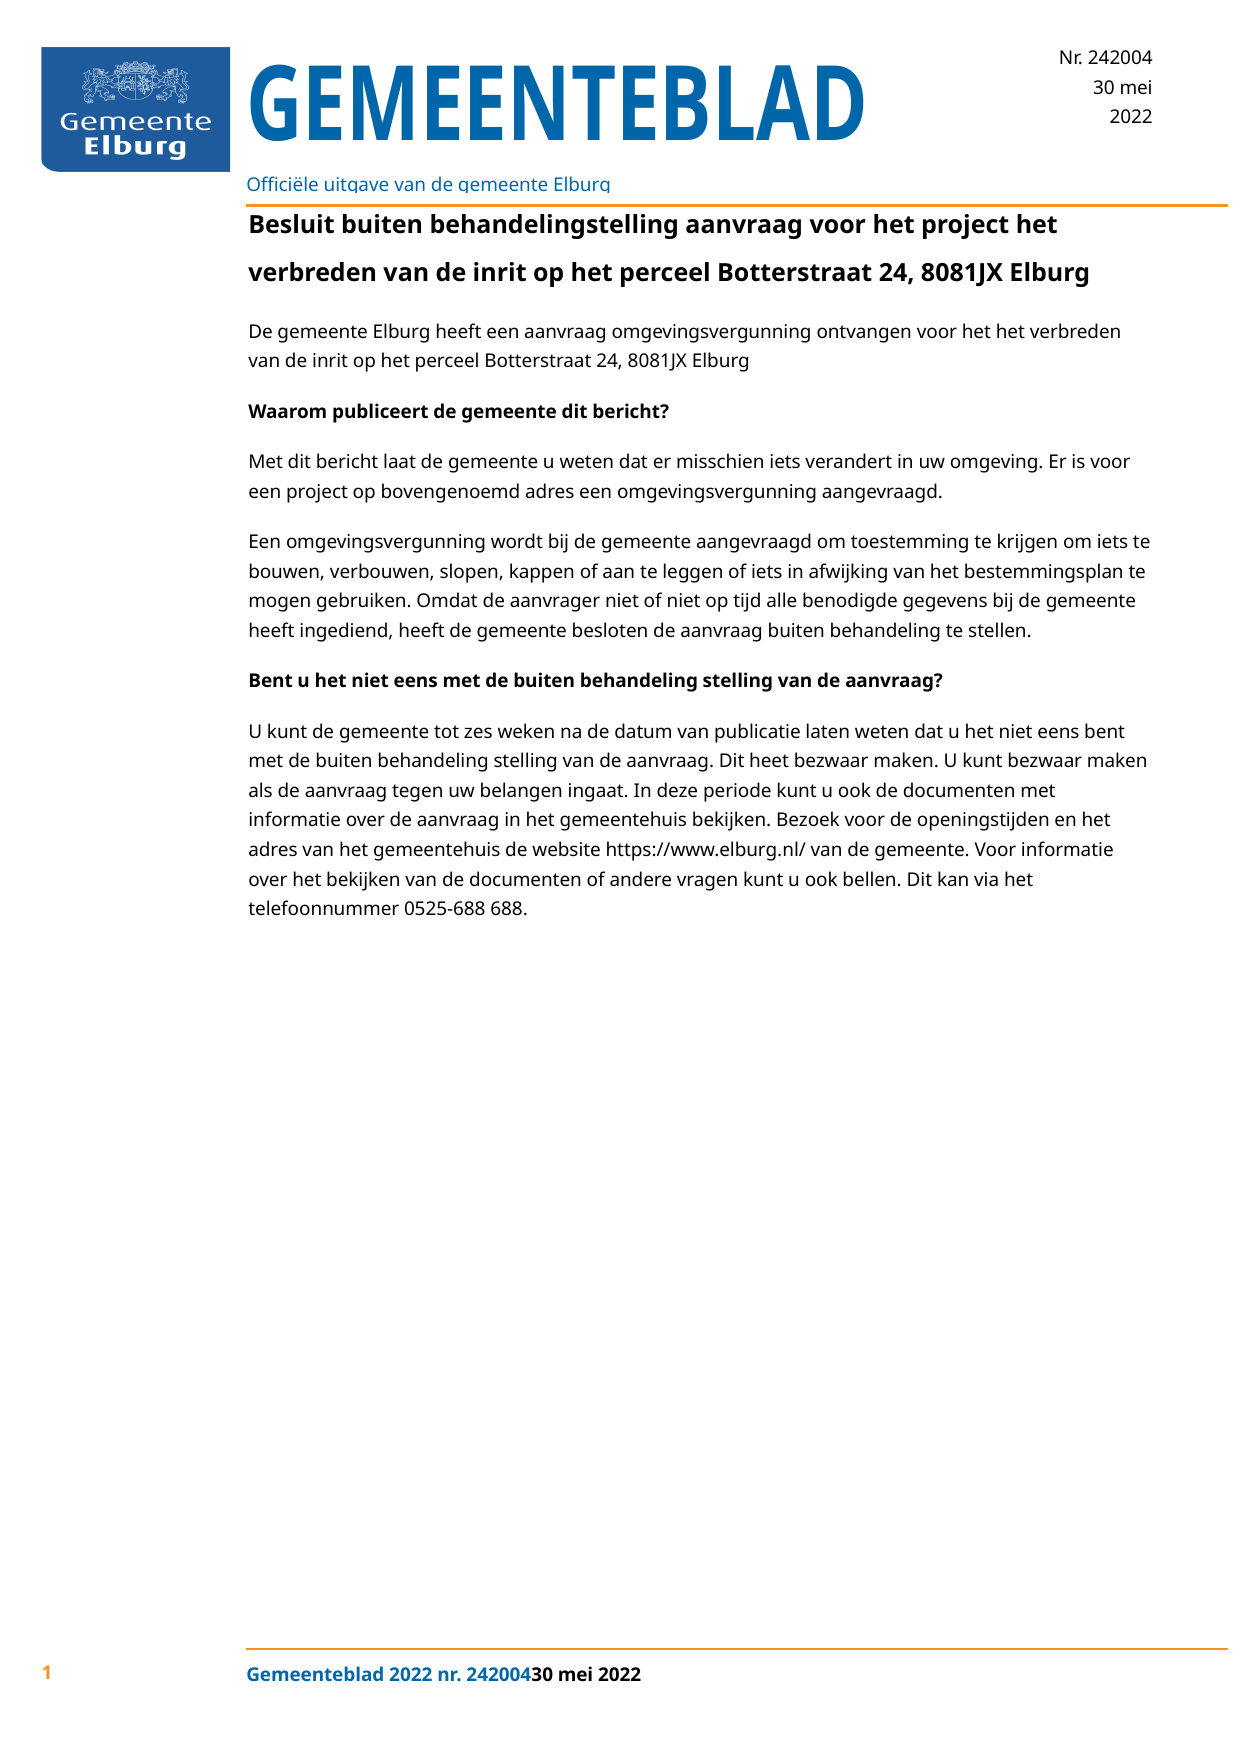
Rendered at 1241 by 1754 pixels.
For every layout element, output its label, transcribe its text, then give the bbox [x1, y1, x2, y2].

text Waarom publiceert de gemeente dit bericht? [248, 398, 1152, 424]
text Bent u het niet eens met de buiten behandeling stelling van de aanvraag? [248, 667, 1152, 693]
text Een omgevingsvergunning wordt bij de gemeente aangevraagd om toestemming te krijgen om iets te bouwen, verbouwen, slopen, kappen of aan te leggen of iets in afwijking van het bestemmingsplan te mogen gebruiken. Omdat de aanvrager niet of niet op tijd alle benodigde gegevens bij de gemeente heeft ingediend, heeft de gemeente besloten de aanvraag buiten behandeling te stellen. [248, 528, 1152, 643]
text De gemeente Elburg heeft een aanvraag omgevingsvergunning ontvangen voor het het verbreden van de inrit op het perceel Botterstraat 24, 8081JX Elburg [248, 318, 1152, 373]
picture [41, 47, 231, 172]
text Met dit bericht laat de gemeente u weten dat er misschien iets verandert in uw omgeving. Er is voor een project op bovengenoemd adres een omgevingsvergunning aangevraagd. [248, 448, 1152, 504]
text Besluit buiten behandelingstelling aanvraag voor het project het verbreden van de inrit op het perceel Botterstraat 24, 8081JX Elburg [248, 207, 1152, 288]
text U kunt de gemeente tot zes weken na de datum van publicatie laten weten dat u het niet eens bent met de buiten behandeling stelling van de aanvraag. Dit heet bezwaar maken. U kunt bezwaar maken als de aanvraag tegen uw belangen ingaat. In deze periode kunt u ook de documenten met informatie over de aanvraag in het gemeentehuis bekijken. Bezoek voor de openingstijden en het adres van het gemeentehuis de website https://www.elburg.nl/ van de gemeente. Voor informatie over het bekijken van de documenten of andere vragen kunt u ook bellen. Dit kan via het telefoonnummer 0525-688 688. [248, 718, 1152, 921]
